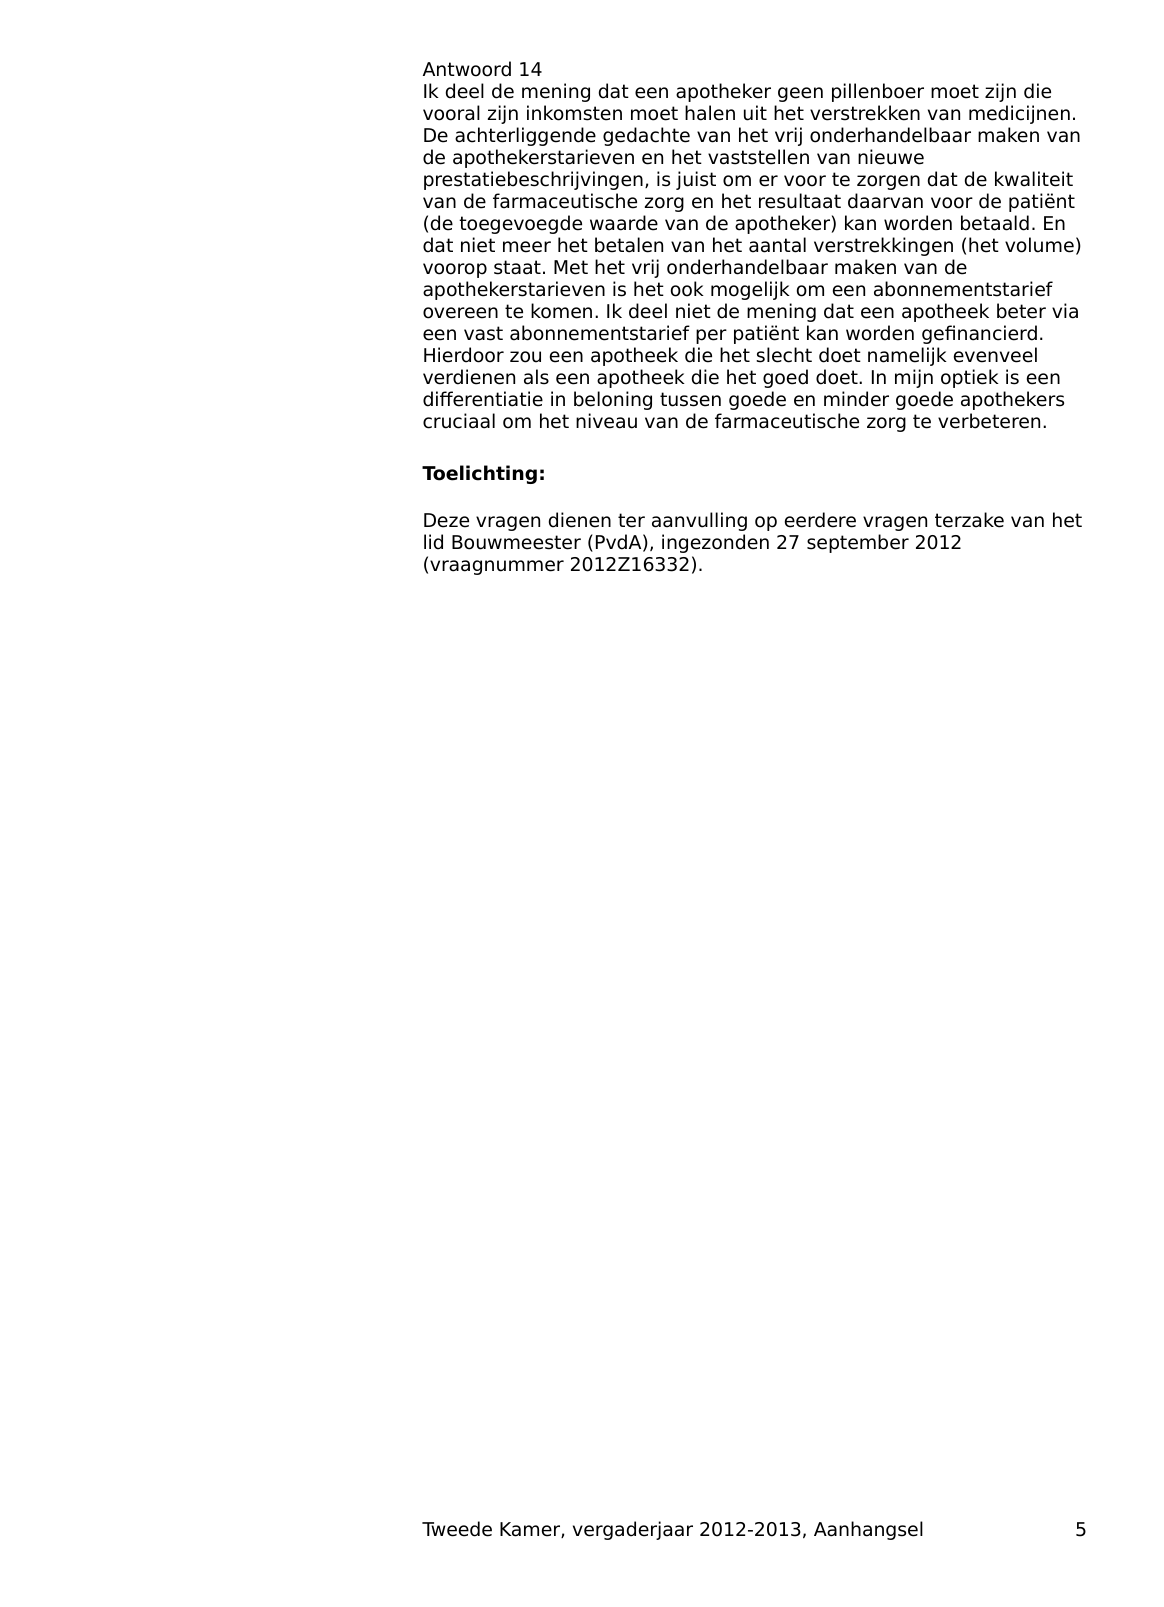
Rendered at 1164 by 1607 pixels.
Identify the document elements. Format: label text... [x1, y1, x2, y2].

text Antwoord 14 [422, 59, 1087, 81]
text Deze vragen dienen ter aanvulling op eerdere vragen terzake van het lid Bouwmeester (PvdA), ingezonden 27 september 2012 (vraagnummer 2012Z16332). [422, 510, 1087, 576]
text Ik deel de mening dat een apotheker geen pillenboer moet zijn die vooral zijn inkomsten moet halen uit het verstrekken van medicijnen. De achterliggende gedachte van het vrij onderhandelbaar maken van de apothekerstarieven en het vaststellen van nieuwe prestatiebeschrijvingen, is juist om er voor te zorgen dat de kwaliteit van de farmaceutische zorg en het resultaat daarvan voor de patiënt (de toegevoegde waarde van de apotheker) kan worden betaald. En dat niet meer het betalen van het aantal verstrekkingen (het volume) voorop staat. Met het vrij onderhandelbaar maken van de apothekerstarieven is het ook mogelijk om een abonnementstarief overeen te komen. Ik deel niet de mening dat een apotheek beter via een vast abonnementstarief per patiënt kan worden gefinancierd. [422, 81, 1087, 345]
text Hierdoor zou een apotheek die het slecht doet namelijk evenveel verdienen als een apotheek die het goed doet. In mijn optiek is een differentiatie in beloning tussen goede en minder goede apothekers cruciaal om het niveau van de farmaceutische zorg te verbeteren. [422, 345, 1087, 433]
subtitle Toelichting: [422, 463, 1087, 485]
